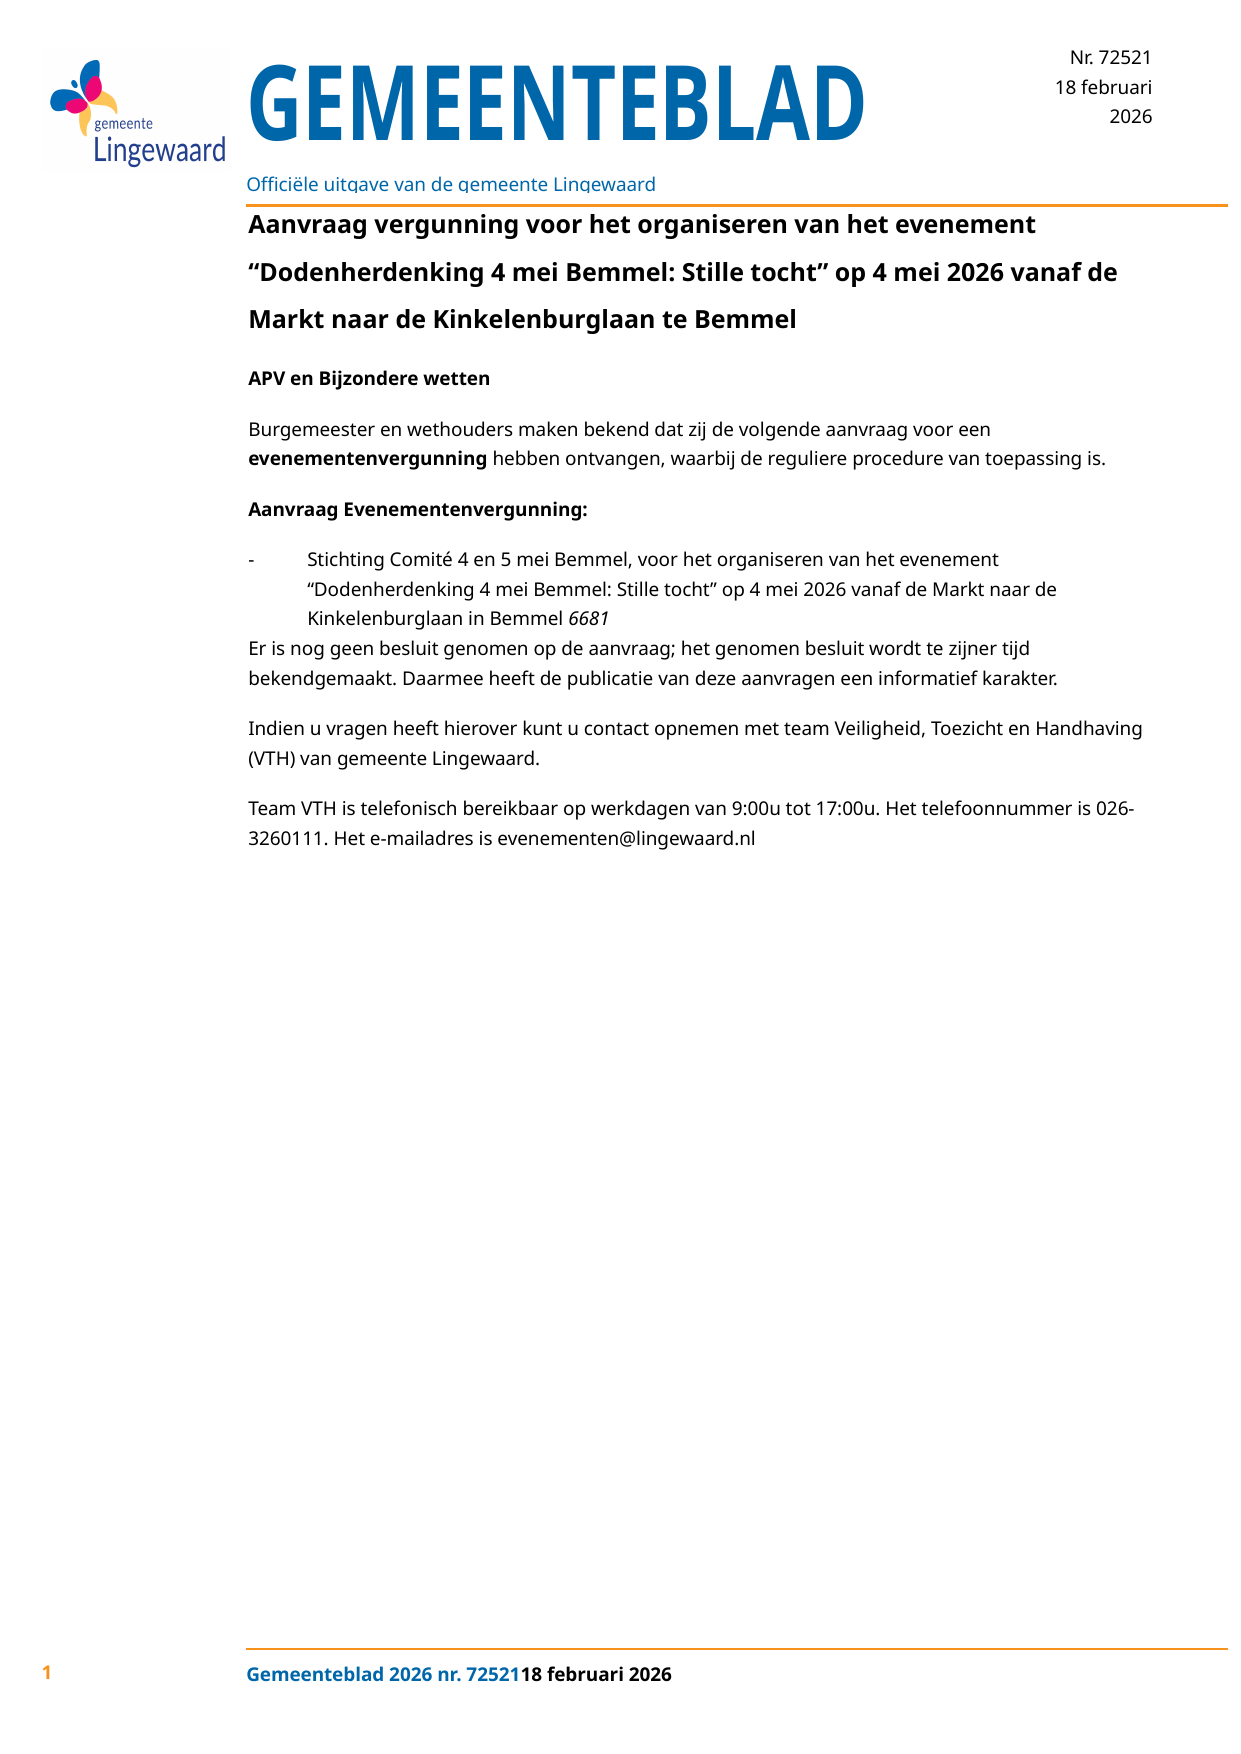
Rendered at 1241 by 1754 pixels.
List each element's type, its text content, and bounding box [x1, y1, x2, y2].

text Aanvraag vergunning voor het organiseren van het evenement “Dodenherdenking 4 mei Bemmel: Stille tocht” op 4 mei 2026 vanaf de Markt naar de Kinkelenburglaan te Bemmel [248, 207, 1152, 336]
picture [41, 47, 231, 172]
list Stichting Comité 4 en 5 mei Bemmel, voor het organiseren van het evenement “Dodenherdenking 4 mei Bemmel: Stille tocht” op 4 mei 2026 vanaf de Markt naar de Kinkelenburglaan in Bemmel 6681 [248, 546, 1152, 631]
text Burgemeester en wethouders maken bekend dat zij de volgende aanvraag voor een evenementenvergunning hebben ontvangen, waarbij de reguliere procedure van toepassing is. [248, 416, 1152, 471]
text Team VTH is telefonisch bereikbaar op werkdagen van 9:00u tot 17:00u. Het telefoonnummer is 026-3260111. Het e-mailadres is evenementen@lingewaard.nl [248, 795, 1152, 850]
text Aanvraag Evenementenvergunning: [248, 496, 1152, 522]
text APV en Bijzondere wetten [248, 366, 1152, 391]
text Er is nog geen besluit genomen op de aanvraag; het genomen besluit wordt te zijner tijd bekendgemaakt. Daarmee heeft de publicatie van deze aanvragen een informatief karakter. [248, 635, 1152, 690]
text Indien u vragen heeft hierover kunt u contact opnemen met team Veiligheid, Toezicht en Handhaving (VTH) van gemeente Lingewaard. [248, 715, 1152, 770]
